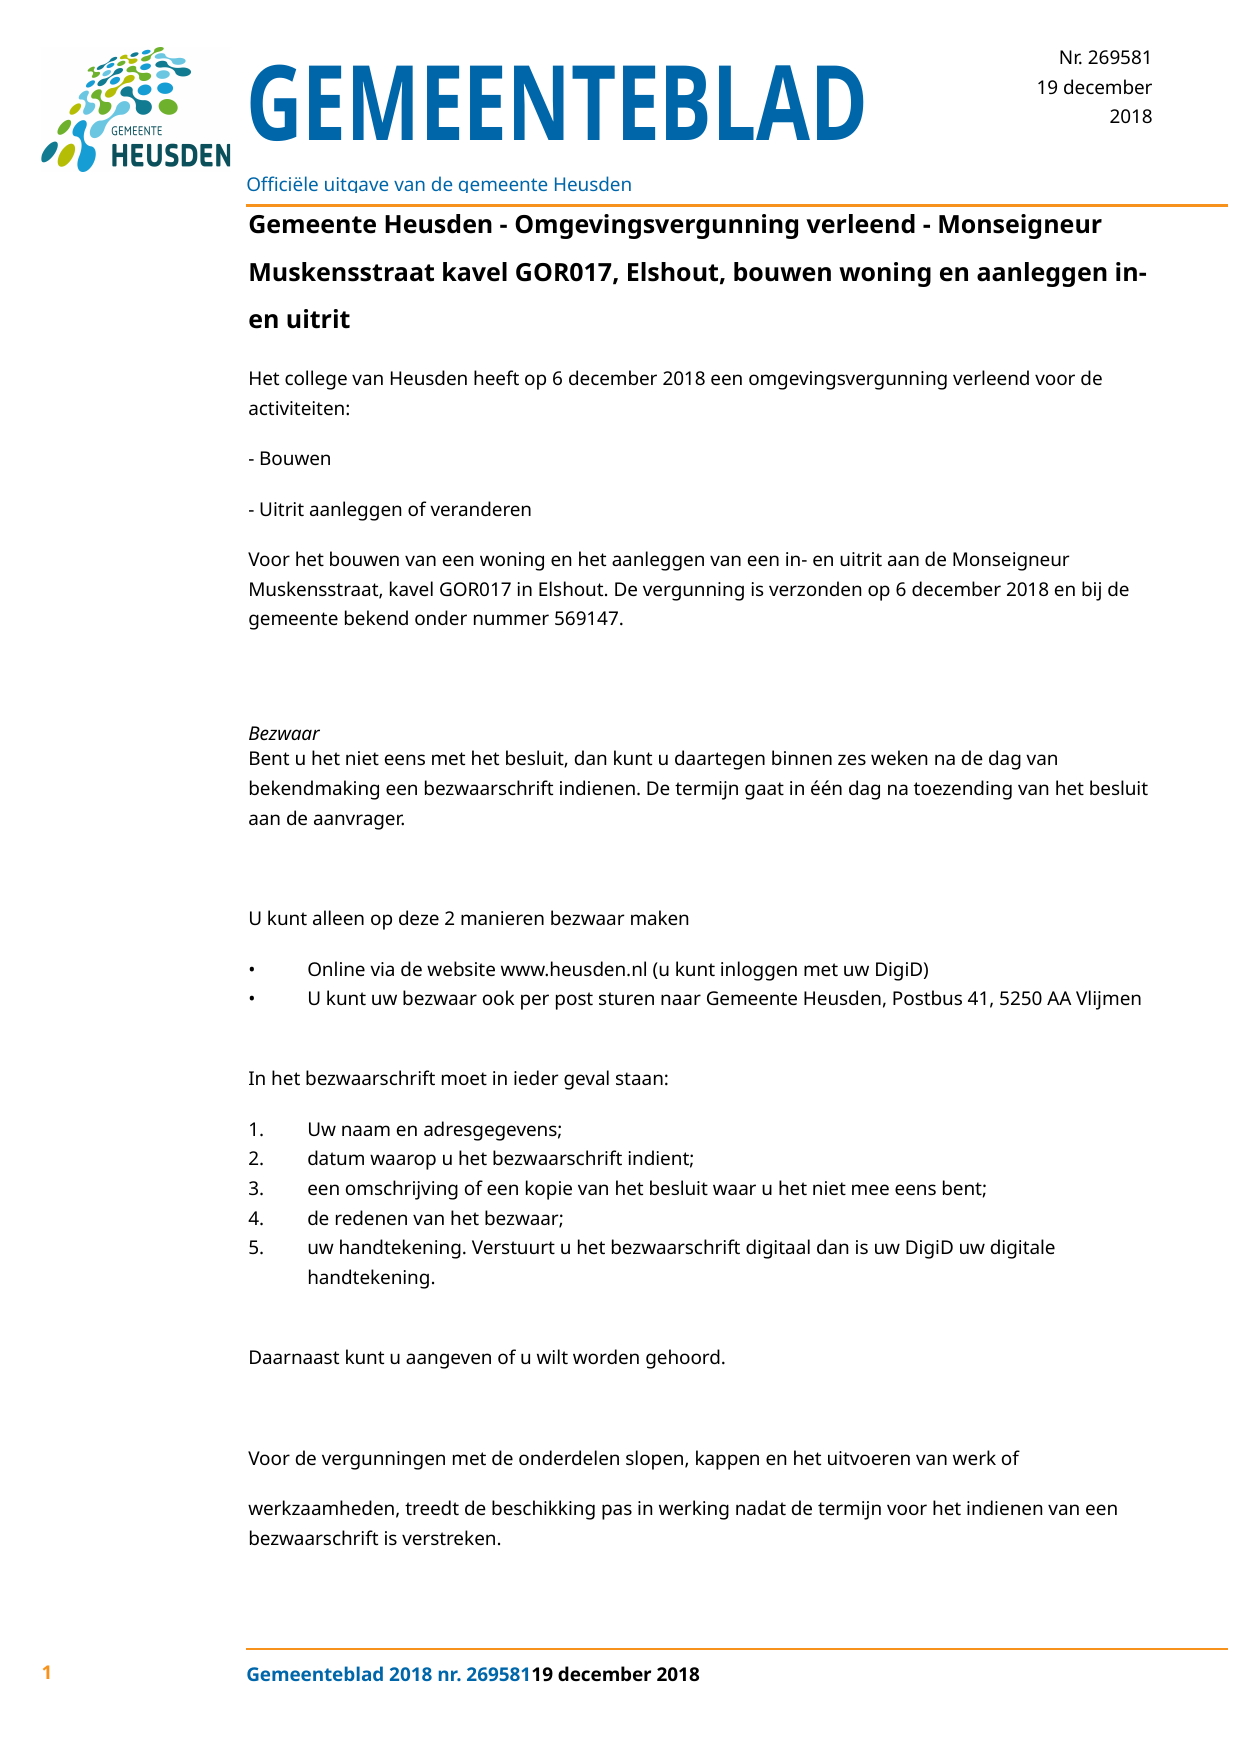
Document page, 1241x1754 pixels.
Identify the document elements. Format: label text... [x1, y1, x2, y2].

text Daarnaast kunt u aangeven of u wilt worden gehoord. [248, 1344, 1152, 1370]
text Bezwaar [248, 720, 1152, 746]
list datum waarop u het bezwaarschrift indient; [248, 1146, 1152, 1171]
text In het bezwaarschrift moet in ieder geval staan: [248, 1066, 1152, 1091]
text Bent u het niet eens met het besluit, dan kunt u daartegen binnen zes weken na de dag van bekendmaking een bezwaarschrift indienen. De termijn gaat in één dag na toezending van het besluit aan de aanvrager. [248, 746, 1152, 831]
text Gemeente Heusden - Omgevingsvergunning verleend - Monseigneur Muskensstraat kavel GOR017, Elshout, bouwen woning en aanleggen in- en uitrit [248, 207, 1152, 336]
text werkzaamheden, treedt de beschikking pas in werking nadat de termijn voor het indienen van een bezwaarschrift is verstreken. [248, 1495, 1152, 1551]
list Uw naam en adresgegevens; [248, 1116, 1152, 1142]
text Voor het bouwen van een woning en het aanleggen van een in- en uitrit aan de Monseigneur Muskensstraat, kavel GOR017 in Elshout. De vergunning is verzonden op 6 december 2018 en bij de gemeente bekend onder nummer 569147. [248, 546, 1152, 631]
text Het college van Heusden heeft op 6 december 2018 een omgevingsvergunning verleend voor de activiteiten: [248, 366, 1152, 421]
list een omschrijving of een kopie van het besluit waar u het niet mee eens bent; [248, 1175, 1152, 1201]
text - Bouwen [248, 446, 1152, 471]
list U kunt uw bezwaar ook per post sturen naar Gemeente Heusden, Postbus 41, 5250 AA Vlijmen [248, 986, 1152, 1011]
list uw handtekening. Verstuurt u het bezwaarschrift digitaal dan is uw DigiD uw digitale handtekening. [248, 1234, 1152, 1290]
list de redenen van het bezwaar; [248, 1205, 1152, 1231]
text U kunt alleen op deze 2 manieren bezwaar maken [248, 906, 1152, 931]
picture [41, 47, 231, 172]
list Online via de website www.heusden.nl (u kunt inloggen met uw DigiD) [248, 956, 1152, 982]
text Voor de vergunningen met de onderdelen slopen, kappen en het uitvoeren van werk of [248, 1445, 1152, 1471]
text - Uitrit aanleggen of veranderen [248, 496, 1152, 522]
